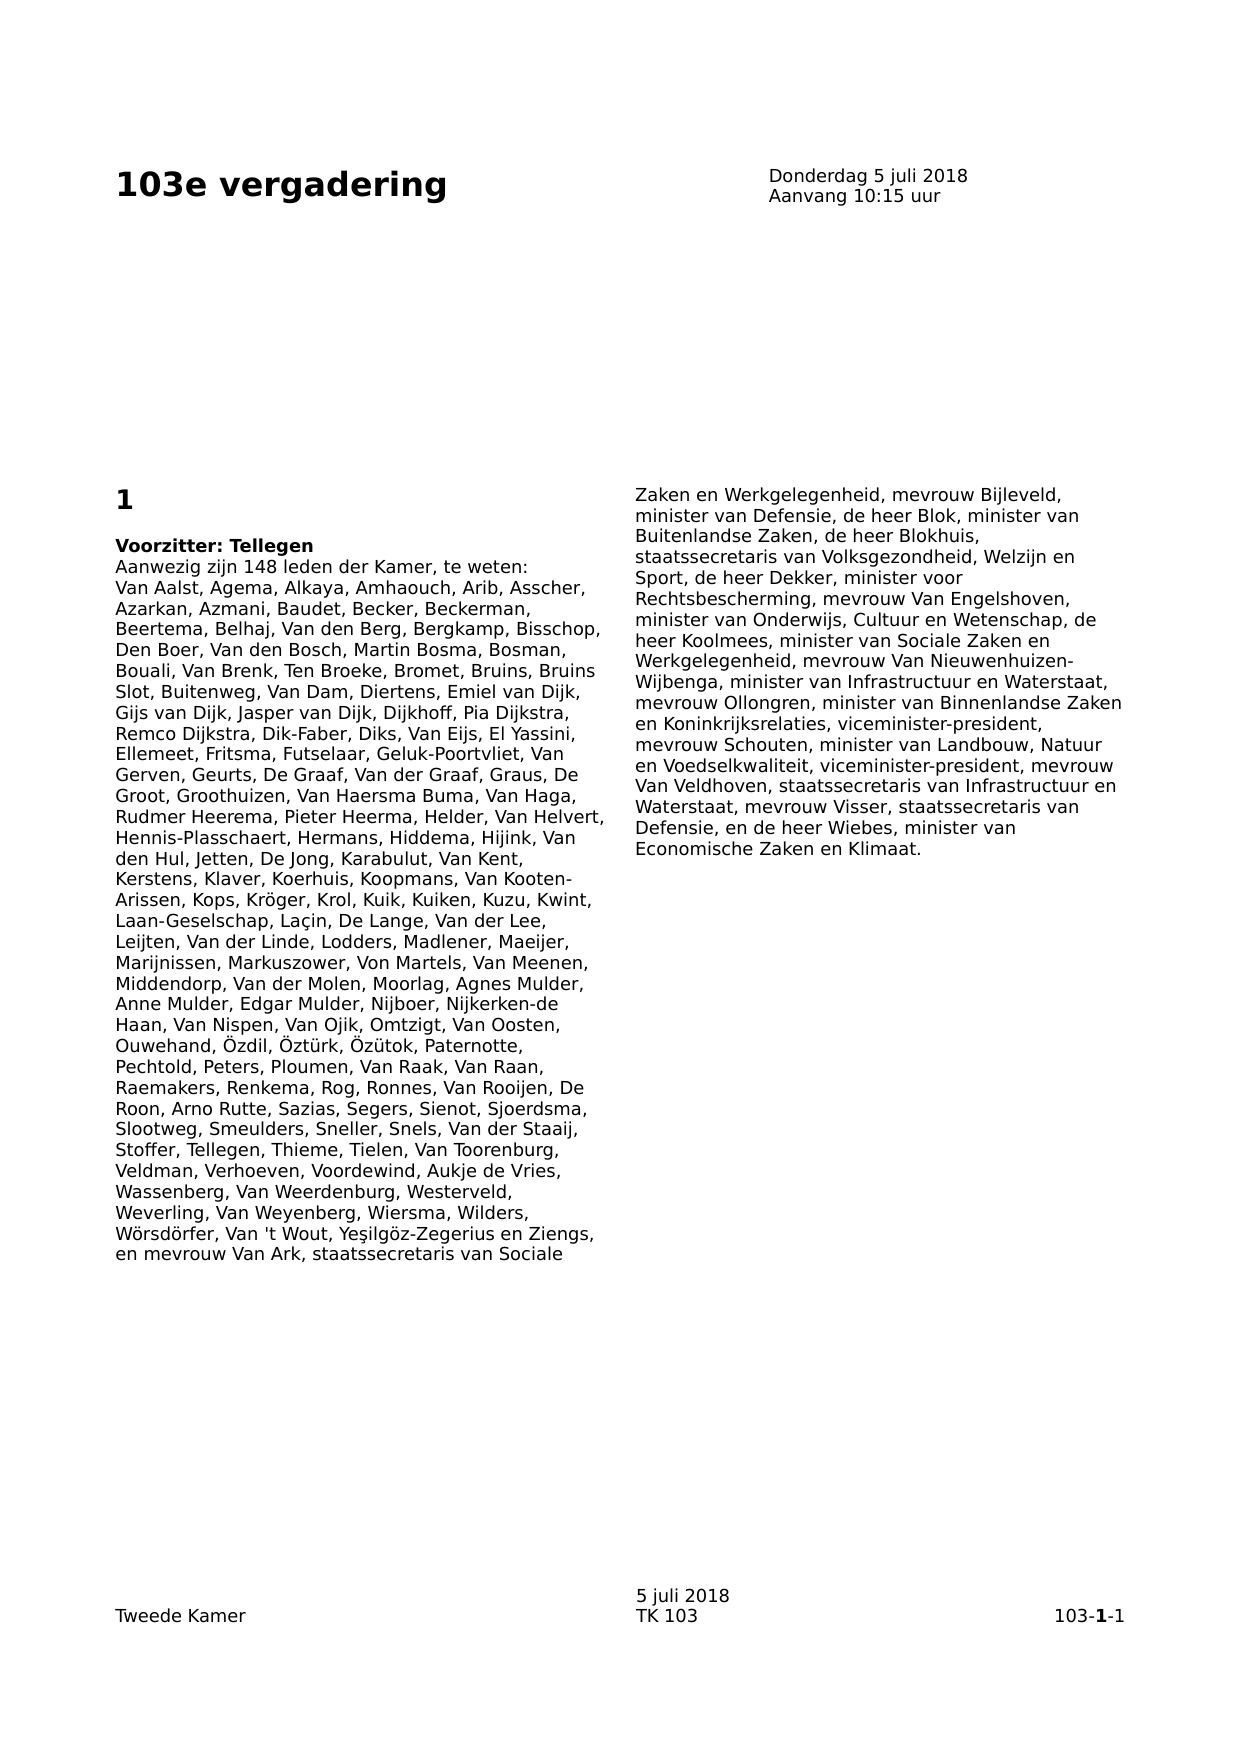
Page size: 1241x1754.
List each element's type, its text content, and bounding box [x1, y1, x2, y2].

text Zaken en Werkgelegenheid, mevrouw Bijleveld, minister van Defensie, de heer Blok, minister van Buitenlandse Zaken, de heer Blokhuis, staatssecretaris van Volksgezondheid, Welzijn en Sport, de heer Dekker, minister voor Rechtsbescherming, mevrouw Van Engelshoven, minister van Onderwijs, Cultuur en Wetenschap, de heer Koolmees, minister van Sociale Zaken en Werkgelegenheid, mevrouw Van Nieuwenhuizen-Wijbenga, minister van Infrastructuur en Waterstaat, mevrouw Ollongren, minister van Binnenlandse Zaken en Koninkrijksrelaties, viceminister-president, mevrouw Schouten, minister van Landbouw, Natuur en Voedselkwaliteit, viceminister-president, mevrouw Van Veldhoven, staatssecretaris van Infrastructuur en Waterstaat, mevrouw Visser, staatssecretaris van Defensie, en de heer Wiebes, minister van Economische Zaken en Klimaat. [635, 484, 1125, 859]
text Aanwezig zijn 148 leden der Kamer, te weten: [115, 557, 605, 577]
text Van Aalst, Agema, Alkaya, Amhaouch, Arib, Asscher, Azarkan, Azmani, Baudet, Becker, Beckerman, Beertema, Belhaj, Van den Berg, Bergkamp, Bisschop, Den Boer, Van den Bosch, Martin Bosma, Bosman, Bouali, Van Brenk, Ten Broeke, Bromet, Bruins, Bruins Slot, Buitenweg, Van Dam, Diertens, Emiel van Dijk, Gijs van Dijk, Jasper van Dijk, Dijkhoff, Pia Dijkstra, Remco Dijkstra, Dik-Faber, Diks, Van Eijs, El Yassini, Ellemeet, Fritsma, Futselaar, Geluk-Poortvliet, Van Gerven, Geurts, De Graaf, Van der Graaf, Graus, De Groot, Groothuizen, Van Haersma Buma, Van Haga, Rudmer Heerema, Pieter Heerma, Helder, Van Helvert, Hennis-Plasschaert, Hermans, Hiddema, Hijink, Van den Hul, Jetten, De Jong, Karabulut, Van Kent, Kerstens, Klaver, Koerhuis, Koopmans, Van Kooten-Arissen, Kops, Kröger, Krol, Kuik, Kuiken, Kuzu, Kwint, Laan-Geselschap, Laçin, De Lange, Van der Lee, Leijten, Van der Linde, Lodders, Madlener, Maeijer, Marijnissen, Markuszower, Von Martels, Van Meenen, Middendorp, Van der Molen, Moorlag, Agnes Mulder, Anne Mulder, Edgar Mulder, Nijboer, Nijkerken-de Haan, Van Nispen, Van Ojik, Omtzigt, Van Oosten, Ouwehand, Özdil, Öztürk, Özütok, Paternotte, Pechtold, Peters, Ploumen, Van Raak, Van Raan, Raemakers, Renkema, Rog, Ronnes, Van Rooijen, De Roon, Arno Rutte, Sazias, Segers, Sienot, Sjoerdsma, Slootweg, Smeulders, Sneller, Snels, Van der Staaij, Stoffer, Tellegen, Thieme, Tielen, Van Toorenburg, Veldman, Verhoeven, Voordewind, Aukje de Vries, Wassenberg, Van Weerdenburg, Westerveld, Weverling, Van Weyenberg, Wiersma, Wilders, Wörsdörfer, Van 't Wout, Yeşilgöz-Zegerius en Ziengs, [115, 577, 605, 1244]
table_header 103e vergadering [115, 165, 768, 207]
table_header Donderdag 5 juli 2018 [769, 165, 1125, 186]
table_cell Aanvang 10:15 uur [769, 186, 1125, 207]
text Voorzitter: Tellegen [115, 536, 605, 557]
text en mevrouw Van Ark, staatssecretaris van Sociale [115, 1244, 605, 1265]
title 1 [115, 484, 605, 516]
